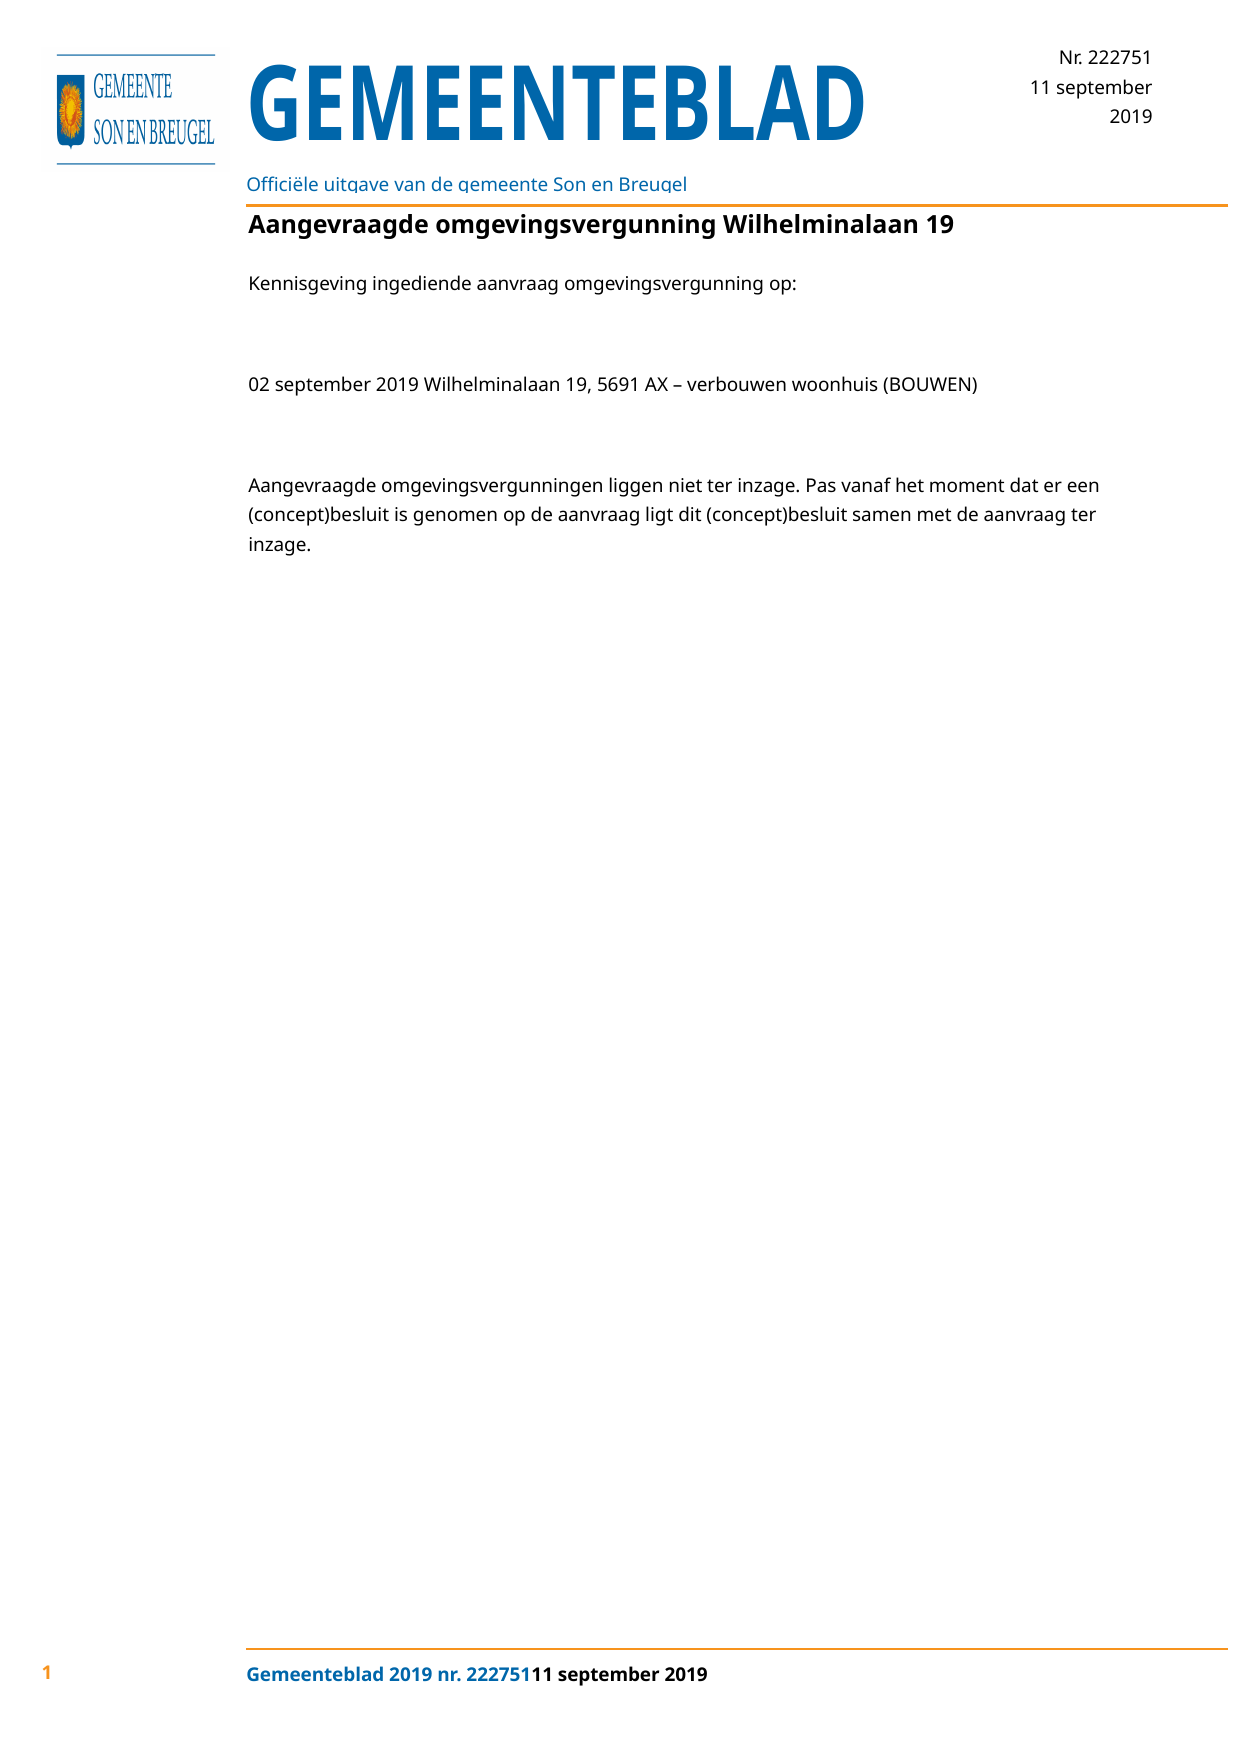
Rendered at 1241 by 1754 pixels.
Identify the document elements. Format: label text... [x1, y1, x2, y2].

text Aangevraagde omgevingsvergunningen liggen niet ter inzage. Pas vanaf het moment dat er een (concept)besluit is genomen op de aanvraag ligt dit (concept)besluit samen met de aanvraag ter inzage. [248, 472, 1152, 557]
text Kennisgeving ingediende aanvraag omgevingsvergunning op: [248, 270, 1152, 296]
text Aangevraagde omgevingsvergunning Wilhelminalaan 19 [248, 207, 1152, 241]
picture [41, 47, 231, 172]
text 02 september 2019 Wilhelminalaan 19, 5691 AX – verbouwen woonhuis (BOUWEN) [248, 371, 1152, 397]
